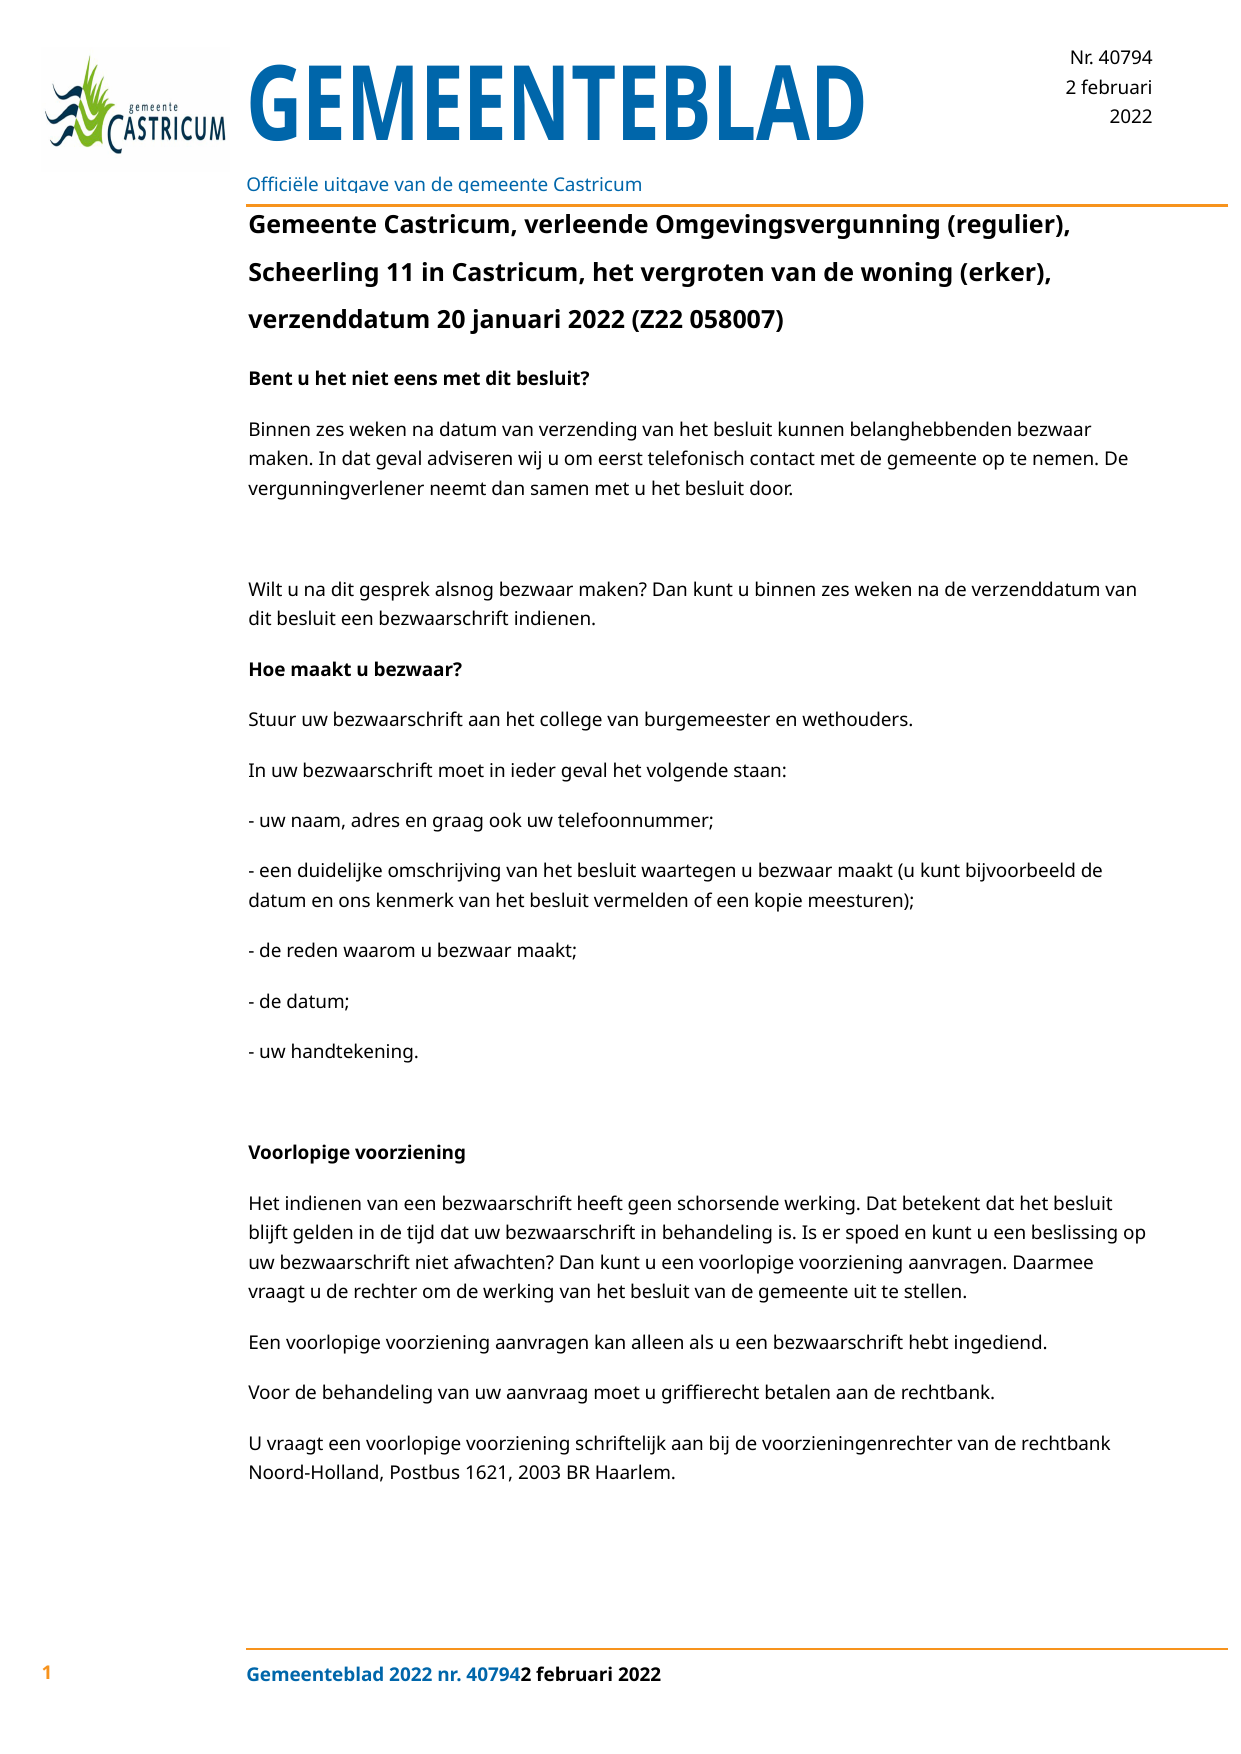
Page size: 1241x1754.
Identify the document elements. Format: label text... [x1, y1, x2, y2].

text Stuur uw bezwaarschrift aan het college van burgemeester en wethouders. [248, 706, 1152, 732]
text Hoe maakt u bezwaar? [248, 656, 1152, 682]
picture [41, 47, 231, 172]
text Een voorlopige voorziening aanvragen kan alleen als u een bezwaarschrift hebt ingediend. [248, 1329, 1152, 1354]
text Binnen zes weken na datum van verzending van het besluit kunnen belanghebbenden bezwaar maken. In dat geval adviseren wij u om eerst telefonisch contact met de gemeente op te nemen. De vergunningverlener neemt dan samen met u het besluit door. [248, 416, 1152, 501]
text - uw handtekening. [248, 1038, 1152, 1064]
text U vraagt een voorlopige voorziening schriftelijk aan bij de voorzieningenrechter van de rechtbank Noord-Holland, Postbus 1621, 2003 BR Haarlem. [248, 1430, 1152, 1485]
text - een duidelijke omschrijving van het besluit waartegen u bezwaar maakt (u kunt bijvoorbeeld de datum en ons kenmerk van het besluit vermelden of een kopie meesturen); [248, 858, 1152, 913]
text Voorlopige voorziening [248, 1139, 1152, 1165]
text - uw naam, adres en graag ook uw telefoonnummer; [248, 807, 1152, 833]
text In uw bezwaarschrift moet in ieder geval het volgende staan: [248, 757, 1152, 782]
text Bent u het niet eens met dit besluit? [248, 366, 1152, 391]
text Wilt u na dit gesprek alsnog bezwaar maken? Dan kunt u binnen zes weken na de verzenddatum van dit besluit een bezwaarschrift indienen. [248, 576, 1152, 631]
text Gemeente Castricum, verleende Omgevingsvergunning (regulier), Scheerling 11 in Castricum, het vergroten van de woning (erker), verzenddatum 20 januari 2022 (Z22 058007) [248, 207, 1152, 336]
text Het indienen van een bezwaarschrift heeft geen schorsende werking. Dat betekent dat het besluit blijft gelden in de tijd dat uw bezwaarschrift in behandeling is. Is er spoed en kunt u een beslissing op uw bezwaarschrift niet afwachten? Dan kunt u een voorlopige voorziening aanvragen. Daarmee vraagt u de rechter om de werking van het besluit van de gemeente uit te stellen. [248, 1190, 1152, 1304]
text - de reden waarom u bezwaar maakt; [248, 938, 1152, 963]
text - de datum; [248, 988, 1152, 1014]
text Voor de behandeling van uw aanvraag moet u griffierecht betalen aan de rechtbank. [248, 1379, 1152, 1405]
